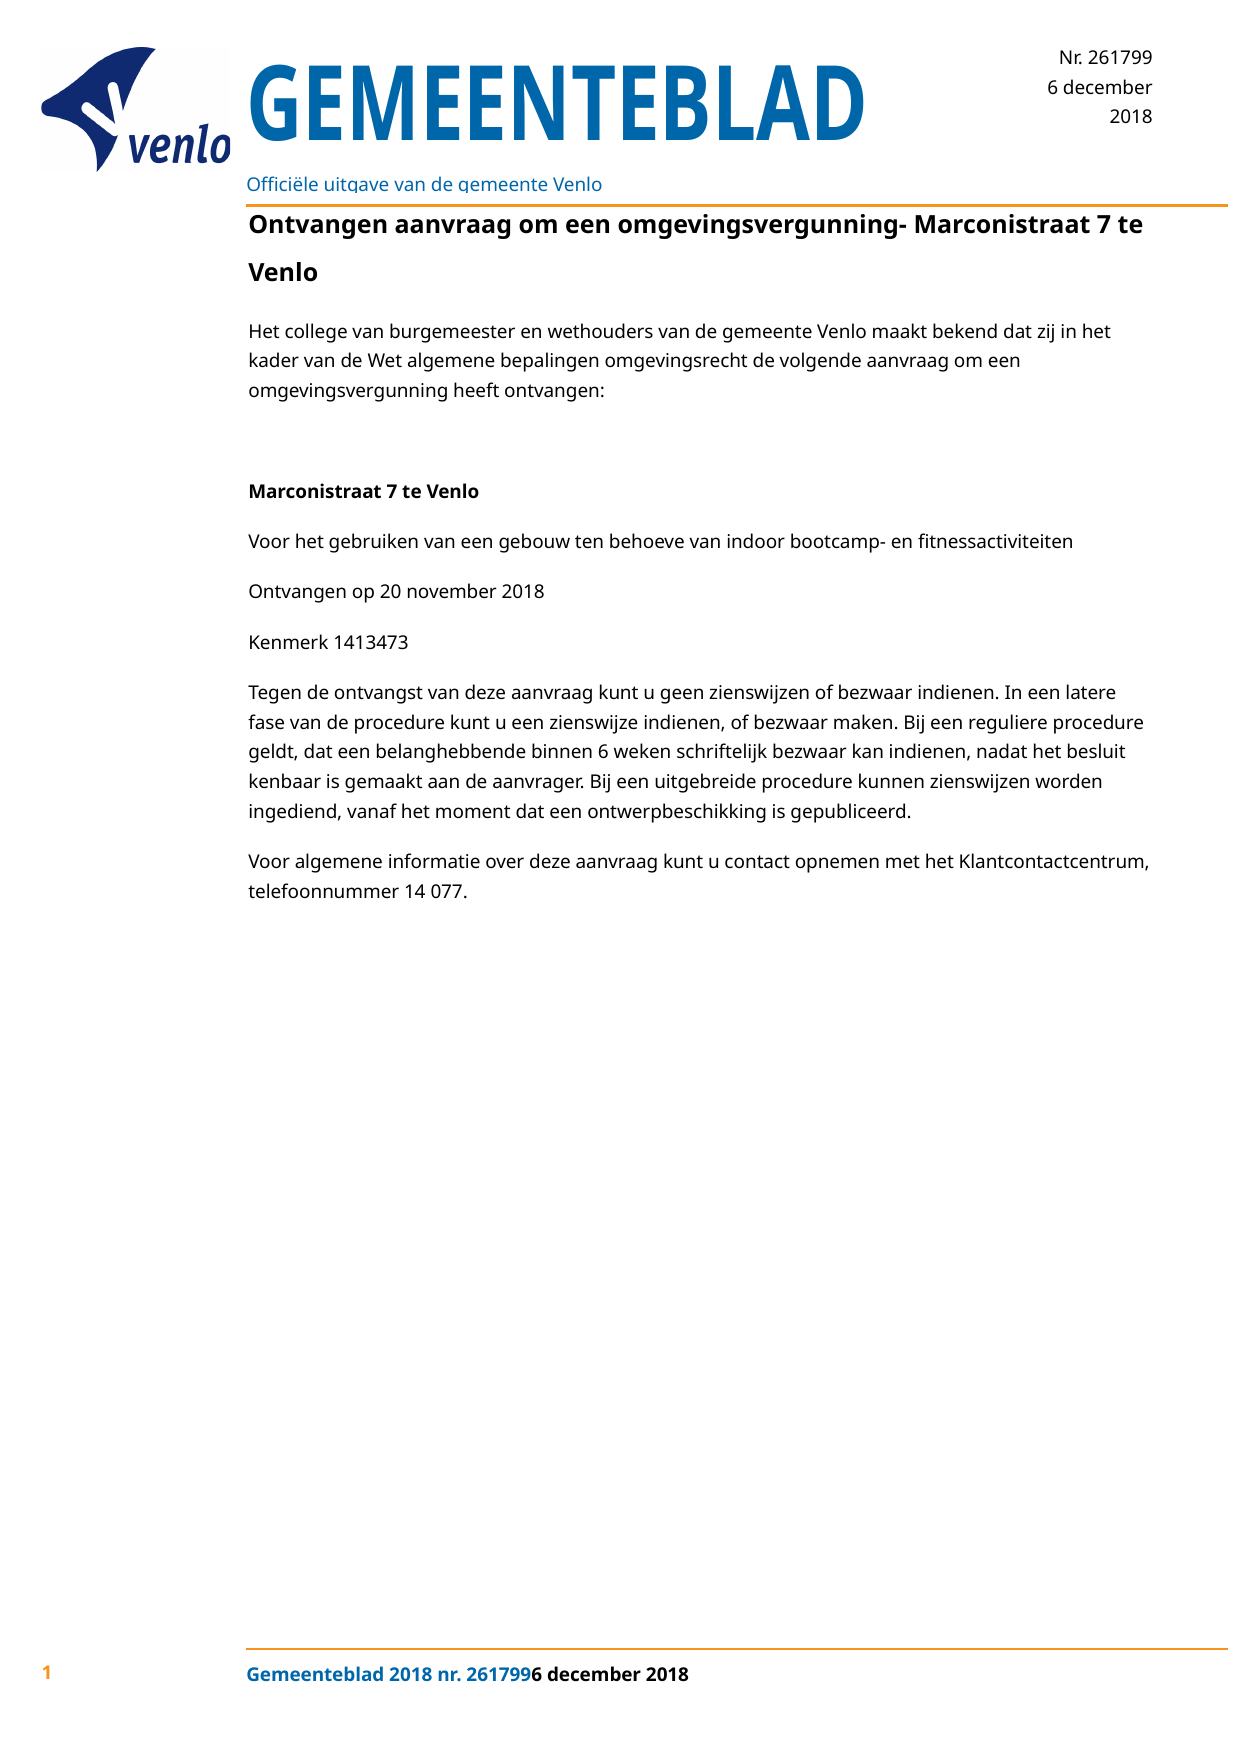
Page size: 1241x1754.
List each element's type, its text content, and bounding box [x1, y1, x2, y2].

text Het college van burgemeester en wethouders van de gemeente Venlo maakt bekend dat zij in het kader van de Wet algemene bepalingen omgevingsrecht de volgende aanvraag om een omgevingsvergunning heeft ontvangen: [248, 318, 1152, 403]
text Ontvangen op 20 november 2018 [248, 579, 1152, 604]
picture [41, 47, 231, 172]
text Marconistraat 7 te Venlo [248, 478, 1152, 504]
text Ontvangen aanvraag om een omgevingsvergunning- Marconistraat 7 te Venlo [248, 207, 1152, 288]
text Voor het gebruiken van een gebouw ten behoeve van indoor bootcamp- en fitnessactiviteiten [248, 528, 1152, 554]
text Tegen de ontvangst van deze aanvraag kunt u geen zienswijzen of bezwaar indienen. In een latere fase van de procedure kunt u een zienswijze indienen, of bezwaar maken. Bij een reguliere procedure geldt, dat een belanghebbende binnen 6 weken schriftelijk bezwaar kan indienen, nadat het besluit kenbaar is gemaakt aan de aanvrager. Bij een uitgebreide procedure kunnen zienswijzen worden ingediend, vanaf het moment dat een ontwerpbeschikking is gepubliceerd. [248, 679, 1152, 824]
text Voor algemene informatie over deze aanvraag kunt u contact opnemen met het Klantcontactcentrum, telefoonnummer 14 077. [248, 848, 1152, 904]
text Kenmerk 1413473 [248, 629, 1152, 655]
